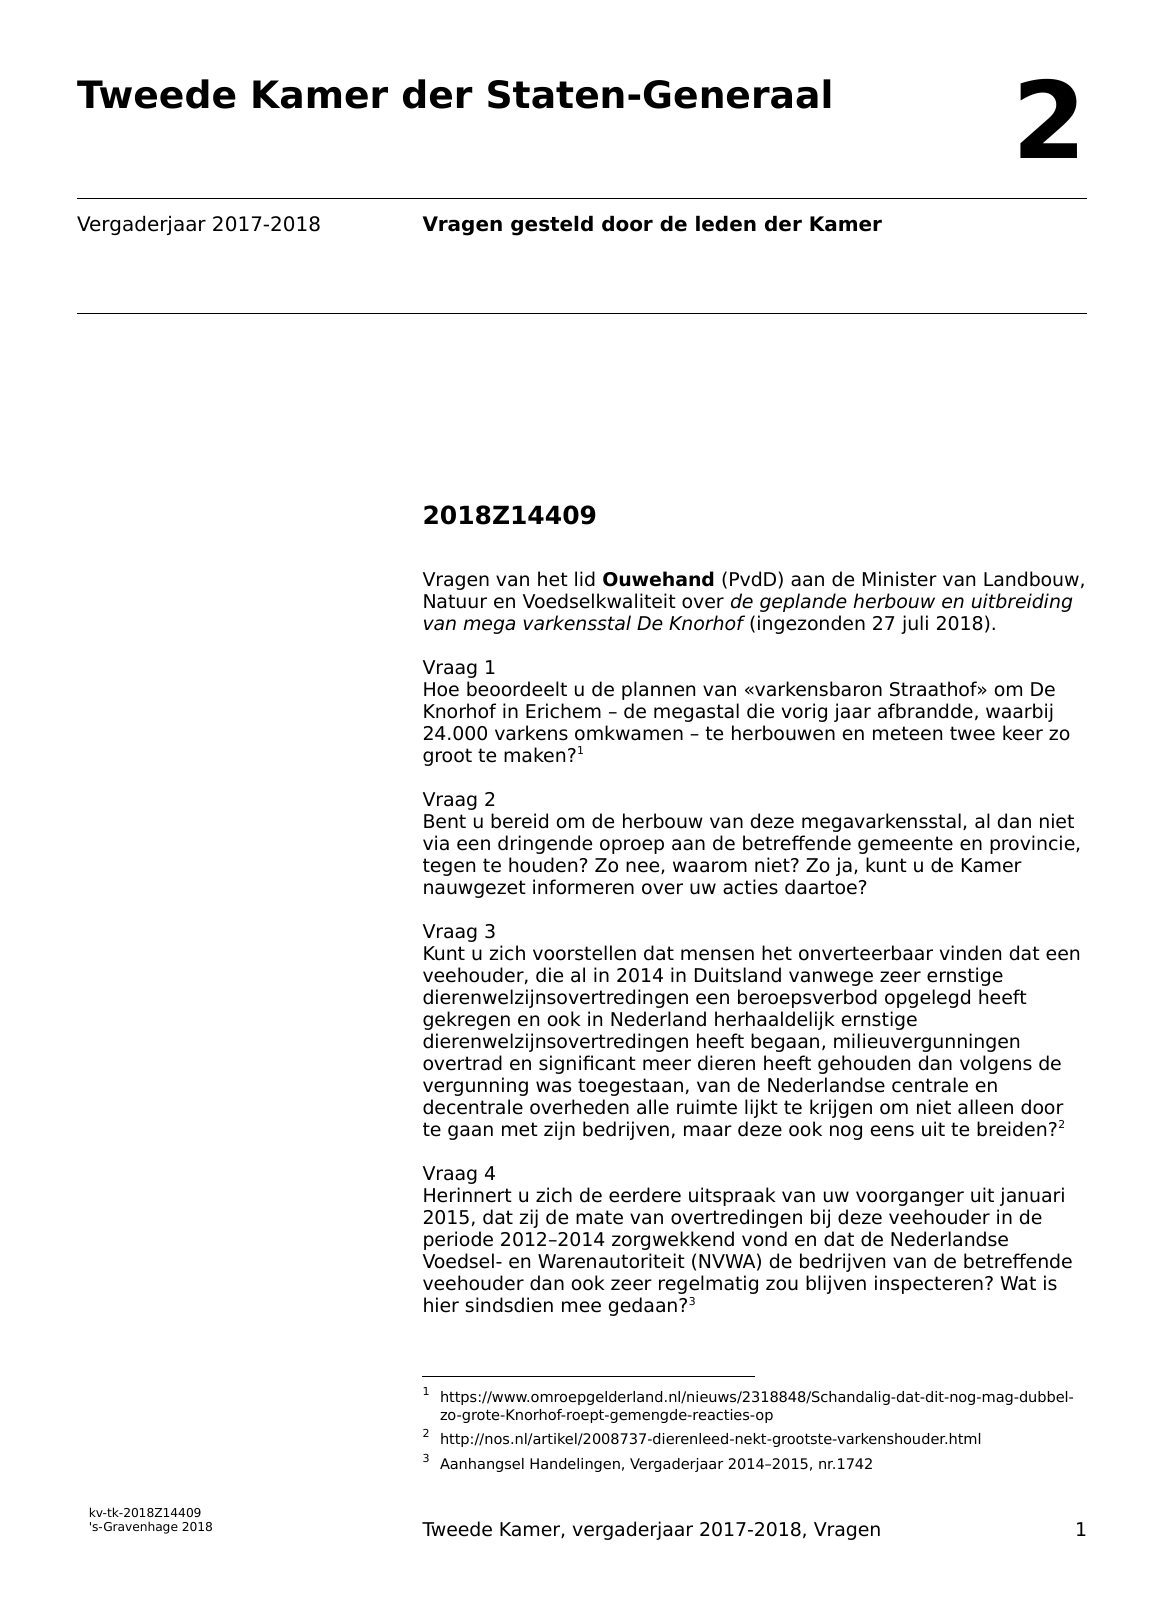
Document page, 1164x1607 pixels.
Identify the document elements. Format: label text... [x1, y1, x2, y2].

text https://www.omroepgelderland.nl/nieuws/2318848/Schandalig-dat-dit-nog-mag-dubbel-zo-grote-Knorhof-roept-gemengde-reacties-op [422, 1385, 1087, 1424]
text Herinnert u zich de eerdere uitspraak van uw voorganger uit januari 2015, dat zij de mate van overtredingen bij deze veehouder in de periode 2012–2014 zorgwekkend vond en dat de Nederlandse Voedsel- en Warenautoriteit (NVWA) de bedrijven van de betreffende veehouder dan ook zeer regelmatig zou blijven inspecteren? Wat is hier sindsdien mee gedaan? [422, 1185, 1087, 1317]
text Vraag 4 [422, 1163, 1087, 1185]
text Bent u bereid om de herbouw van deze megavarkensstal, al dan niet via een dringende oproep aan de betreffende gemeente en provincie, tegen te houden? Zo nee, waarom niet? Zo ja, kunt u de Kamer nauwgezet informeren over uw acties daartoe? [422, 811, 1087, 899]
text http://nos.nl/artikel/2008737-dierenleed-nekt-grootste-varkenshouder.html [422, 1427, 1087, 1449]
text 's-Gravenhage 2018 [88, 1520, 323, 1534]
table_cell Vragen gesteld door de leden der Kamer [422, 199, 1087, 313]
table_header 2 [886, 59, 1087, 198]
text Vraag 3 [422, 921, 1087, 943]
text Vragen van het lid Ouwehand (PvdD) aan de Minister van Landbouw, Natuur en Voedselkwaliteit over de geplande herbouw en uitbreiding van mega varkensstal De Knorhof (ingezonden 27 juli 2018). [422, 569, 1087, 635]
text Vraag 1 [422, 657, 1087, 679]
text Hoe beoordeelt u de plannen van «varkensbaron Straathof» om De Knorhof in Erichem – de megastal die vorig jaar afbrandde, waarbij 24.000 varkens omkwamen – te herbouwen en meteen twee keer zo groot te maken? [422, 679, 1087, 767]
text Kunt u zich voorstellen dat mensen het onverteerbaar vinden dat een veehouder, die al in 2014 in Duitsland vanwege zeer ernstige dierenwelzijnsovertredingen een beroepsverbod opgelegd heeft gekregen en ook in Nederland herhaaldelijk ernstige dierenwelzijnsovertredingen heeft begaan, milieuvergunningen overtrad en significant meer dieren heeft gehouden dan volgens de vergunning was toegestaan, van de Nederlandse centrale en decentrale overheden alle ruimte lijkt te krijgen om niet alleen door te gaan met zijn bedrijven, maar deze ook nog eens uit te breiden? [422, 943, 1087, 1141]
text Aanhangsel Handelingen, Vergaderjaar 2014–2015, nr.1742 [422, 1452, 1087, 1474]
text kv-tk-2018Z14409 [88, 1506, 323, 1520]
text 2018Z14409 [422, 501, 1087, 531]
table_cell Vergaderjaar 2017-2018 [77, 199, 422, 313]
table_header Tweede Kamer der Staten-Generaal [77, 59, 886, 198]
text Vraag 2 [422, 789, 1087, 811]
